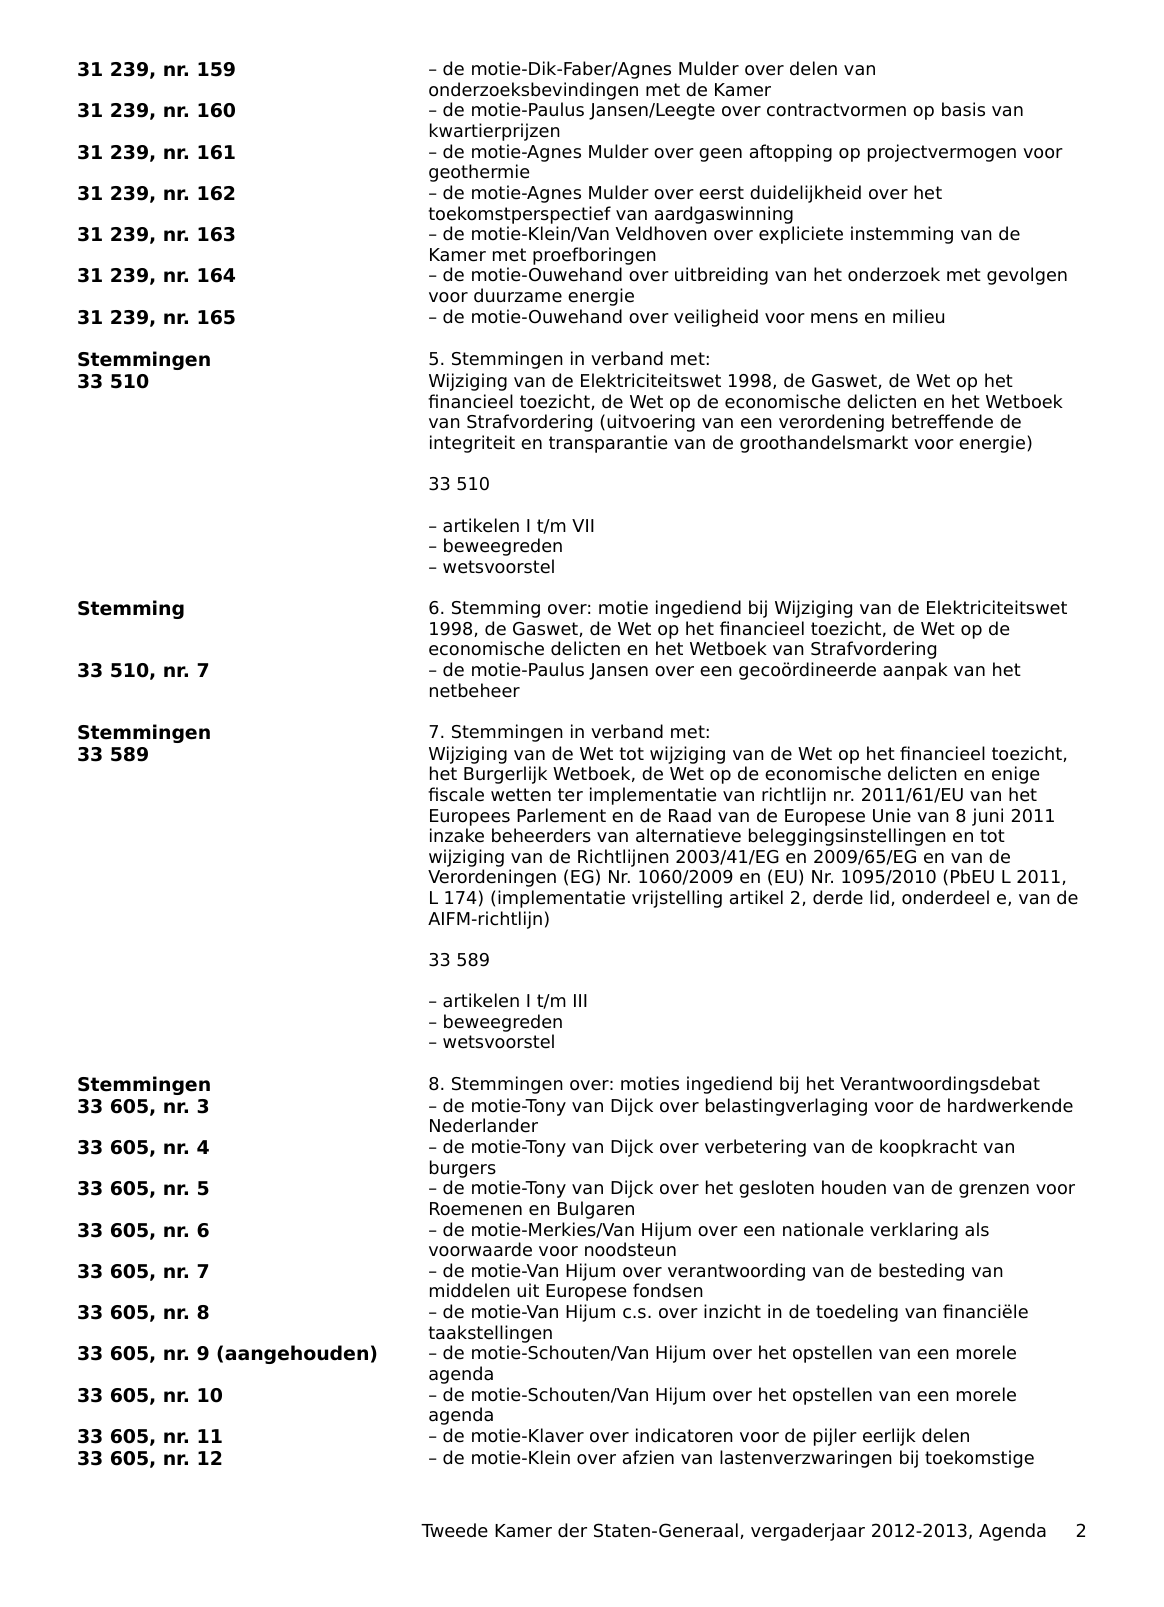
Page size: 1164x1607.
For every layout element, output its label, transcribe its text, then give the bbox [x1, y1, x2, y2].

table_cell 33 605, nr. 7 [77, 1261, 404, 1302]
table_cell [405, 598, 422, 660]
table_cell [77, 929, 404, 950]
table_cell [77, 950, 404, 971]
table_cell [77, 536, 404, 557]
table_cell [405, 1343, 422, 1384]
table_cell [77, 329, 404, 349]
table_cell [405, 1220, 422, 1261]
table_cell 5. Stemmingen in verband met: [422, 349, 1087, 371]
table_cell Stemmingen [77, 1074, 404, 1096]
table_cell – de motie-Klein/Van Veldhoven over expliciete instemming van de Kamer met proefboringen [422, 224, 1087, 265]
table_cell 31 239, nr. 162 [77, 183, 404, 224]
table_cell [422, 495, 1087, 516]
table_cell [405, 454, 422, 474]
table_cell [405, 224, 422, 265]
table_cell Wijziging van de Wet tot wijziging van de Wet op het financieel toezicht, het Burgerlijk Wetboek, de Wet op de economische delicten en enige fiscale wetten ter implementatie van richtlijn nr. 2011/61/EU van het Europees Parlement en de Raad van de Europese Unie van 8 juni 2011 inzake beheerders van alternatieve beleggingsinstellingen en tot wijziging van de Richtlijnen 2003/41/EG en 2009/65/EG en van de Verordeningen (EG) Nr. 1060/2009 en (EU) Nr. 1095/2010 (PbEU L 2011, L 174) (implementatie vrijstelling artikel 2, derde lid, onderdeel e, van de AIFM-richtlijn) [422, 744, 1087, 929]
table_cell 7. Stemmingen in verband met: [422, 722, 1087, 744]
table_cell [405, 1137, 422, 1178]
table_cell [405, 660, 422, 701]
table_cell – de motie-Dik-Faber/Agnes Mulder over delen van onderzoeksbevindingen met de Kamer [422, 59, 1087, 100]
table_cell 33 605, nr. 3 [77, 1096, 404, 1137]
table_cell [405, 307, 422, 328]
table_cell [405, 495, 422, 516]
table_cell – de motie-Agnes Mulder over eerst duidelijkheid over het toekomstperspectief van aardgaswinning [422, 183, 1087, 224]
table_cell 8. Stemmingen over: moties ingediend bij het Verantwoordingsdebat [422, 1074, 1087, 1096]
table_cell – de motie-Agnes Mulder over geen aftopping op projectvermogen voor geothermie [422, 142, 1087, 183]
table_cell [77, 474, 404, 495]
table_cell [77, 991, 404, 1012]
table_cell 6. Stemming over: motie ingediend bij Wijziging van de Elektriciteitswet 1998, de Gaswet, de Wet op het financieel toezicht, de Wet op de economische delicten en het Wetboek van Strafvordering [422, 598, 1087, 660]
table_cell 33 605, nr. 11 [77, 1426, 404, 1448]
table_cell [405, 1053, 422, 1074]
table_cell Stemmingen [77, 722, 404, 744]
table_cell 31 239, nr. 163 [77, 224, 404, 265]
table_cell [77, 1053, 404, 1074]
table_cell Stemmingen [77, 349, 404, 371]
table_cell [405, 929, 422, 950]
table_cell [405, 991, 422, 1012]
table_cell – beweegreden [422, 1012, 1087, 1032]
table_cell – de motie-Ouwehand over veiligheid voor mens en milieu [422, 307, 1087, 328]
table_cell [77, 557, 404, 577]
table_cell – de motie-Tony van Dijck over het gesloten houden van de grenzen voor Roemenen en Bulgaren [422, 1178, 1087, 1219]
table_cell 33 605, nr. 4 [77, 1137, 404, 1178]
table_cell 31 239, nr. 160 [77, 100, 404, 142]
table_cell – de motie-Merkies/Van Hijum over een nationale verklaring als voorwaarde voor noodsteun [422, 1220, 1087, 1261]
table_cell – de motie-Schouten/Van Hijum over het opstellen van een morele agenda [422, 1385, 1087, 1426]
table_cell – wetsvoorstel [422, 1033, 1087, 1053]
table_cell – de motie-Tony van Dijck over verbetering van de koopkracht van burgers [422, 1137, 1087, 1178]
table_cell [405, 516, 422, 536]
table_cell [405, 1261, 422, 1302]
table_cell 31 239, nr. 161 [77, 142, 404, 183]
table_cell [405, 183, 422, 224]
table_cell [405, 59, 422, 100]
table_cell [405, 1178, 422, 1219]
table_cell [422, 329, 1087, 349]
table_cell [422, 929, 1087, 950]
table_cell [77, 1033, 404, 1053]
table_cell [405, 1385, 422, 1426]
table_cell [405, 371, 422, 454]
table_cell [405, 142, 422, 183]
table_cell – artikelen I t/m III [422, 991, 1087, 1012]
table_cell [77, 495, 404, 516]
table_cell [405, 1096, 422, 1137]
table_cell – de motie-Paulus Jansen over een gecoördineerde aanpak van het netbeheer [422, 660, 1087, 701]
table_cell [405, 971, 422, 991]
table_cell 33 605, nr. 5 [77, 1178, 404, 1219]
table_cell [77, 516, 404, 536]
table_cell [405, 1426, 422, 1448]
table_cell [77, 578, 404, 598]
table_cell [422, 1053, 1087, 1074]
table_cell 33 510, nr. 7 [77, 660, 404, 701]
table_cell – wetsvoorstel [422, 557, 1087, 577]
table_cell – de motie-Ouwehand over uitbreiding van het onderzoek met gevolgen voor duurzame energie [422, 265, 1087, 307]
table_cell – de motie-Schouten/Van Hijum over het opstellen van een morele agenda [422, 1343, 1087, 1384]
table_cell 33 605, nr. 9 (aangehouden) [77, 1343, 404, 1384]
table_cell [405, 557, 422, 577]
table_cell 33 510 [422, 474, 1087, 495]
table_cell – de motie-Paulus Jansen/Leegte over contractvormen op basis van kwartierprijzen [422, 100, 1087, 142]
table_cell – beweegreden [422, 536, 1087, 557]
table_cell 31 239, nr. 164 [77, 265, 404, 307]
table_cell Wijziging van de Elektriciteitswet 1998, de Gaswet, de Wet op het financieel toezicht, de Wet op de economische delicten en het Wetboek van Strafvordering (uitvoering van een verordening betreffende de integriteit en transparantie van de groothandelsmarkt voor energie) [422, 371, 1087, 454]
table_cell 33 589 [77, 744, 404, 929]
table_cell [405, 1302, 422, 1343]
table_cell [405, 329, 422, 349]
table_cell [405, 578, 422, 598]
table_cell – artikelen I t/m VII [422, 516, 1087, 536]
table_cell [405, 100, 422, 142]
table_cell 33 605, nr. 12 [77, 1448, 404, 1470]
table_cell [405, 950, 422, 971]
table_cell – de motie-Van Hijum over verantwoording van de besteding van middelen uit Europese fondsen [422, 1261, 1087, 1302]
table_cell 31 239, nr. 159 [77, 59, 404, 100]
table_cell [405, 701, 422, 722]
table_cell [405, 1448, 422, 1470]
table_cell [77, 701, 404, 722]
table_cell [77, 454, 404, 474]
table_cell – de motie-Van Hijum c.s. over inzicht in de toedeling van financiële taakstellingen [422, 1302, 1087, 1343]
table_cell [77, 1012, 404, 1032]
table_cell [422, 971, 1087, 991]
table_cell [405, 1012, 422, 1032]
table_cell [422, 701, 1087, 722]
table_cell [405, 1074, 422, 1096]
table_cell [405, 1033, 422, 1053]
table_cell 31 239, nr. 165 [77, 307, 404, 328]
table_cell – de motie-Klein over afzien van lastenverzwaringen bij toekomstige [422, 1448, 1087, 1470]
table_cell 33 510 [77, 371, 404, 454]
table_cell 33 605, nr. 8 [77, 1302, 404, 1343]
table_cell [405, 349, 422, 371]
table_cell 33 605, nr. 6 [77, 1220, 404, 1261]
table_cell [405, 744, 422, 929]
table_cell [405, 265, 422, 307]
table_cell 33 605, nr. 10 [77, 1385, 404, 1426]
table_cell [422, 578, 1087, 598]
table_cell – de motie-Tony van Dijck over belastingverlaging voor de hardwerkende Nederlander [422, 1096, 1087, 1137]
table_cell [405, 474, 422, 495]
table_cell Stemming [77, 598, 404, 660]
table_cell [77, 971, 404, 991]
table_cell [422, 454, 1087, 474]
table_cell [405, 722, 422, 744]
table_cell 33 589 [422, 950, 1087, 971]
table_cell – de motie-Klaver over indicatoren voor de pijler eerlijk delen [422, 1426, 1087, 1448]
table_cell [405, 536, 422, 557]
